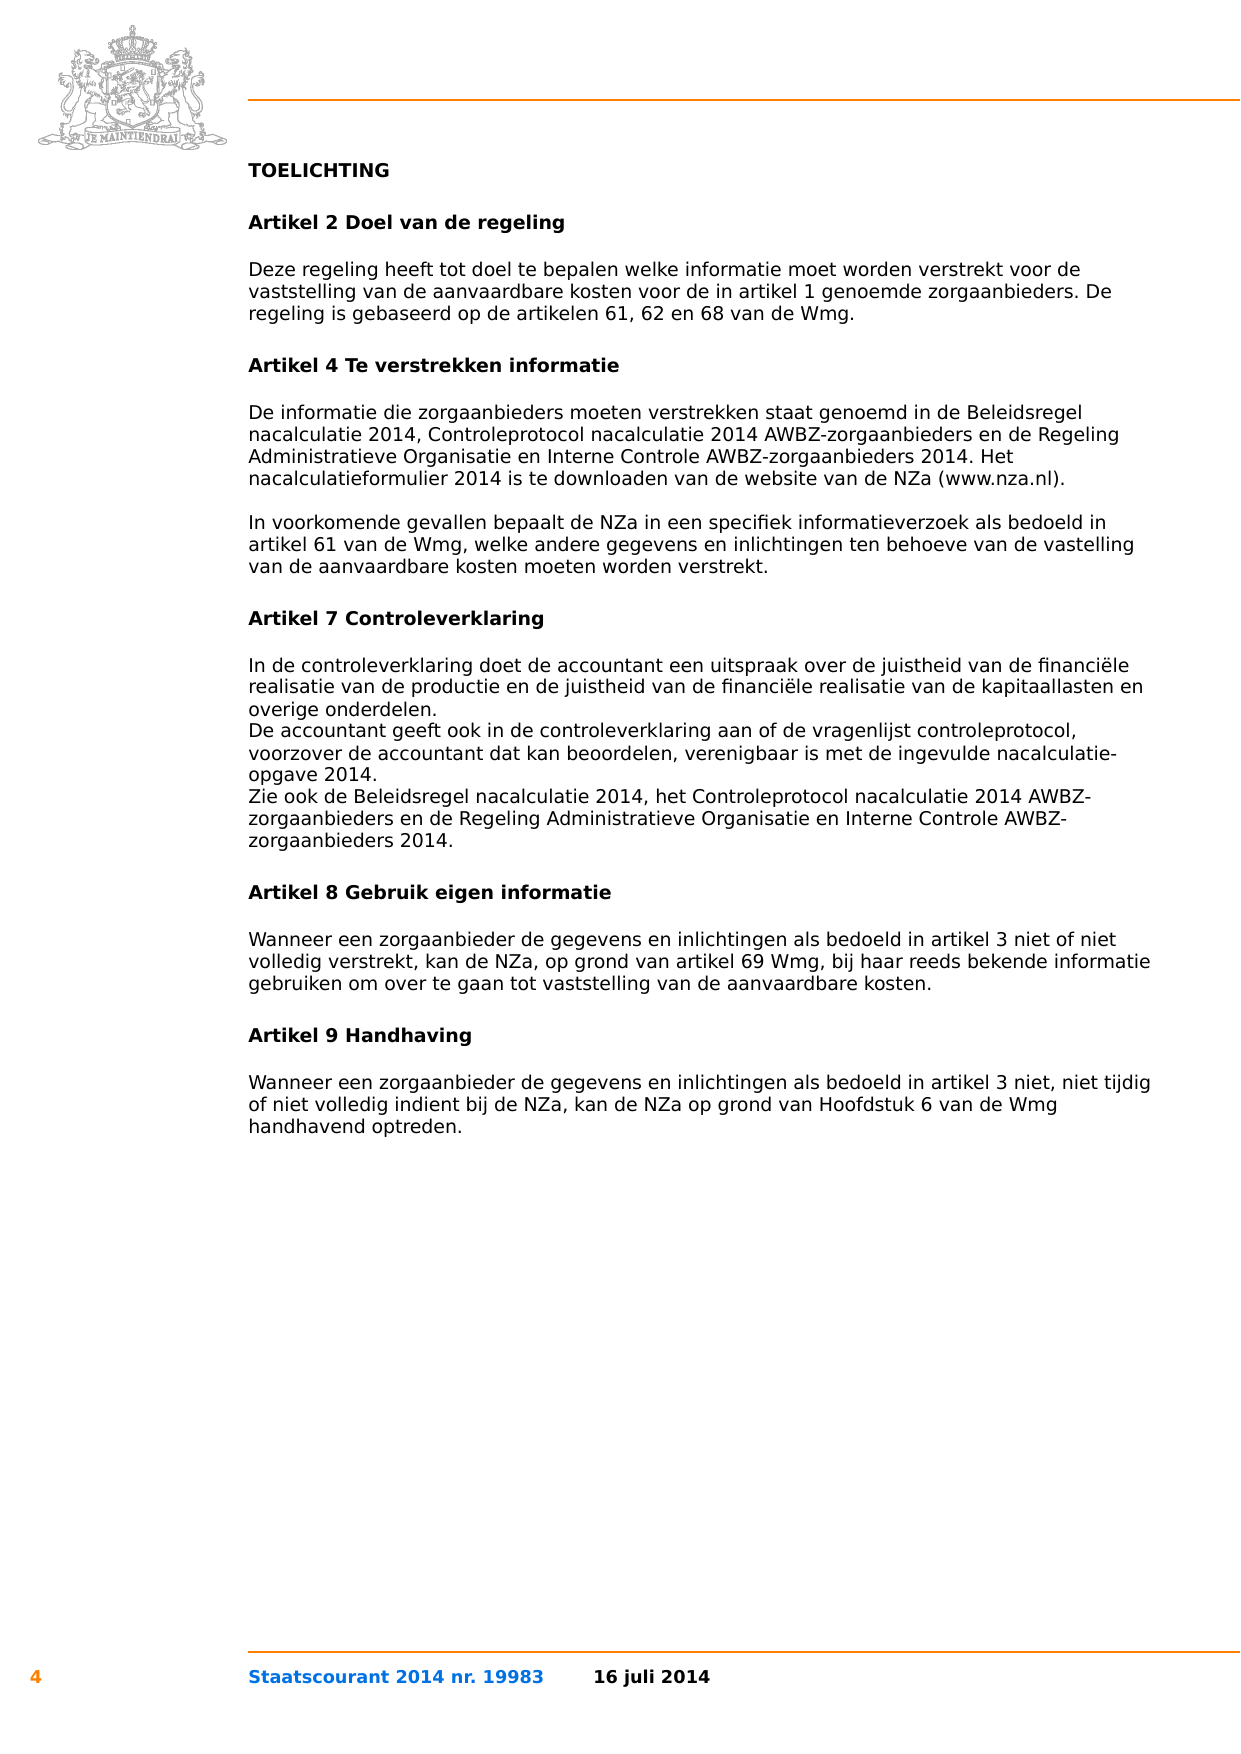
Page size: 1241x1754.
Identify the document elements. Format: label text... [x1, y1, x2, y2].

text In de controleverklaring doet de accountant een uitspraak over de juistheid van de financiële realisatie van de productie en de juistheid van de financiële realisatie van de kapitaallasten en overige onderdelen. [248, 654, 1163, 720]
text De informatie die zorgaanbieders moeten verstrekken staat genoemd in de Beleidsregel nacalculatie 2014, Controleprotocol nacalculatie 2014 AWBZ-zorgaanbieders en de Regeling Administratieve Organisatie en Interne Controle AWBZ-zorgaanbieders 2014. Het nacalculatieformulier 2014 is te downloaden van de website van de NZa (www.nza.nl). [248, 402, 1163, 490]
text Zie ook de Beleidsregel nacalculatie 2014, het Controleprotocol nacalculatie 2014 AWBZ-zorgaanbieders en de Regeling Administratieve Organisatie en Interne Controle AWBZ-zorgaanbieders 2014. [248, 786, 1163, 852]
subtitle Artikel 7 Controleverklaring [248, 607, 1163, 629]
text Deze regeling heeft tot doel te bepalen welke informatie moet worden verstrekt voor de vaststelling van de aanvaardbare kosten voor de in artikel 1 genoemde zorgaanbieders. De regeling is gebaseerd op de artikelen 61, 62 en 68 van de Wmg. [248, 259, 1163, 325]
text Wanneer een zorgaanbieder de gegevens en inlichtingen als bedoeld in artikel 3 niet, niet tijdig of niet volledig indient bij de NZa, kan de NZa op grond van Hoofdstuk 6 van de Wmg handhavend optreden. [248, 1072, 1163, 1138]
text De accountant geeft ook in de controleverklaring aan of de vragenlijst controleprotocol, voorzover de accountant dat kan beoordelen, verenigbaar is met de ingevulde nacalculatie-opgave 2014. [248, 720, 1163, 786]
subtitle Artikel 8 Gebruik eigen informatie [248, 882, 1163, 904]
subtitle Artikel 4 Te verstrekken informatie [248, 355, 1163, 377]
subtitle TOELICHTING [248, 160, 1163, 182]
text In voorkomende gevallen bepaalt de NZa in een specifiek informatieverzoek als bedoeld in artikel 61 van de Wmg, welke andere gegevens en inlichtingen ten behoeve van de vastelling van de aanvaardbare kosten moeten worden verstrekt. [248, 512, 1163, 577]
subtitle Artikel 2 Doel van de regeling [248, 212, 1163, 234]
text Wanneer een zorgaanbieder de gegevens en inlichtingen als bedoeld in artikel 3 niet of niet volledig verstrekt, kan de NZa, op grond van artikel 69 Wmg, bij haar reeds bekende informatie gebruiken om over te gaan tot vaststelling van de aanvaardbare kosten. [248, 929, 1163, 995]
subtitle Artikel 9 Handhaving [248, 1025, 1163, 1047]
picture [38, 25, 227, 150]
